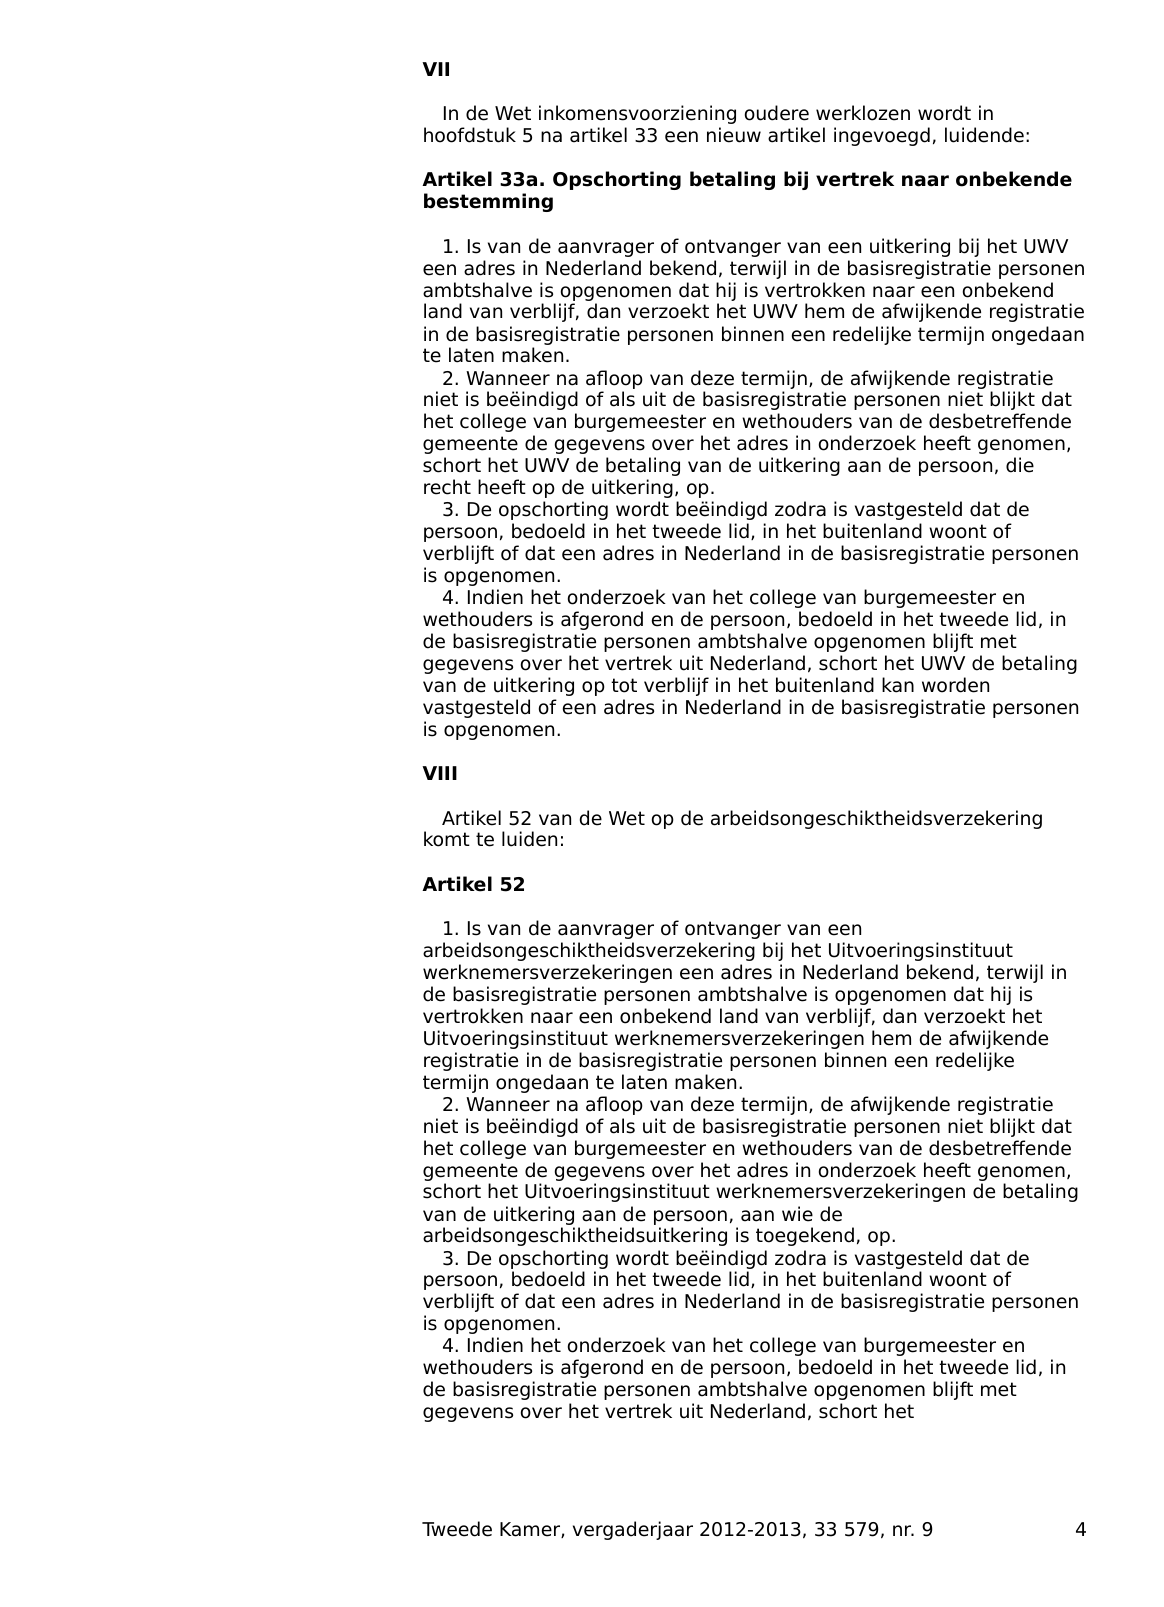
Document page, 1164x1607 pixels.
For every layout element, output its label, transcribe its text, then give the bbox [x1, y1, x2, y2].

text Artikel 52 van de Wet op de arbeidsongeschiktheidsverzekering komt te luiden: [422, 807, 1087, 851]
subtitle VII [422, 59, 1087, 81]
text 3. De opschorting wordt beëindigd zodra is vastgesteld dat de persoon, bedoeld in het tweede lid, in het buitenland woont of verblijft of dat een adres in Nederland in de basisregistratie personen is opgenomen. [422, 1247, 1087, 1335]
text 4. Indien het onderzoek van het college van burgemeester en wethouders is afgerond en de persoon, bedoeld in het tweede lid, in de basisregistratie personen ambtshalve opgenomen blijft met gegevens over het vertrek uit Nederland, schort het [422, 1335, 1087, 1423]
text 3. De opschorting wordt beëindigd zodra is vastgesteld dat de persoon, bedoeld in het tweede lid, in het buitenland woont of verblijft of dat een adres in Nederland in de basisregistratie personen is opgenomen. [422, 499, 1087, 587]
subtitle VIII [422, 763, 1087, 785]
subtitle Artikel 52 [422, 873, 1087, 896]
subtitle Artikel 33a. Opschorting betaling bij vertrek naar onbekende bestemming [422, 169, 1087, 213]
text 1. Is van de aanvrager of ontvanger van een arbeidsongeschiktheidsverzekering bij het Uitvoeringsinstituut werknemersverzekeringen een adres in Nederland bekend, terwijl in de basisregistratie personen ambtshalve is opgenomen dat hij is vertrokken naar een onbekend land van verblijf, dan verzoekt het Uitvoeringsinstituut werknemersverzekeringen hem de afwijkende registratie in de basisregistratie personen binnen een redelijke termijn ongedaan te laten maken. [422, 918, 1087, 1093]
text 4. Indien het onderzoek van het college van burgemeester en wethouders is afgerond en de persoon, bedoeld in het tweede lid, in de basisregistratie personen ambtshalve opgenomen blijft met gegevens over het vertrek uit Nederland, schort het UWV de betaling van de uitkering op tot verblijf in het buitenland kan worden vastgesteld of een adres in Nederland in de basisregistratie personen is opgenomen. [422, 587, 1087, 741]
text 2. Wanneer na afloop van deze termijn, de afwijkende registratie niet is beëindigd of als uit de basisregistratie personen niet blijkt dat het college van burgemeester en wethouders van de desbetreffende gemeente de gegevens over het adres in onderzoek heeft genomen, schort het Uitvoeringsinstituut werknemersverzekeringen de betaling van de uitkering aan de persoon, aan wie de arbeidsongeschiktheidsuitkering is toegekend, op. [422, 1093, 1087, 1247]
text 2. Wanneer na afloop van deze termijn, de afwijkende registratie niet is beëindigd of als uit de basisregistratie personen niet blijkt dat het college van burgemeester en wethouders van de desbetreffende gemeente de gegevens over het adres in onderzoek heeft genomen, schort het UWV de betaling van de uitkering aan de persoon, die recht heeft op de uitkering, op. [422, 367, 1087, 499]
text 1. Is van de aanvrager of ontvanger van een uitkering bij het UWV een adres in Nederland bekend, terwijl in de basisregistratie personen ambtshalve is opgenomen dat hij is vertrokken naar een onbekend land van verblijf, dan verzoekt het UWV hem de afwijkende registratie in de basisregistratie personen binnen een redelijke termijn ongedaan te laten maken. [422, 236, 1087, 367]
text In de Wet inkomensvoorziening oudere werklozen wordt in hoofdstuk 5 na artikel 33 een nieuw artikel ingevoegd, luidende: [422, 103, 1087, 147]
